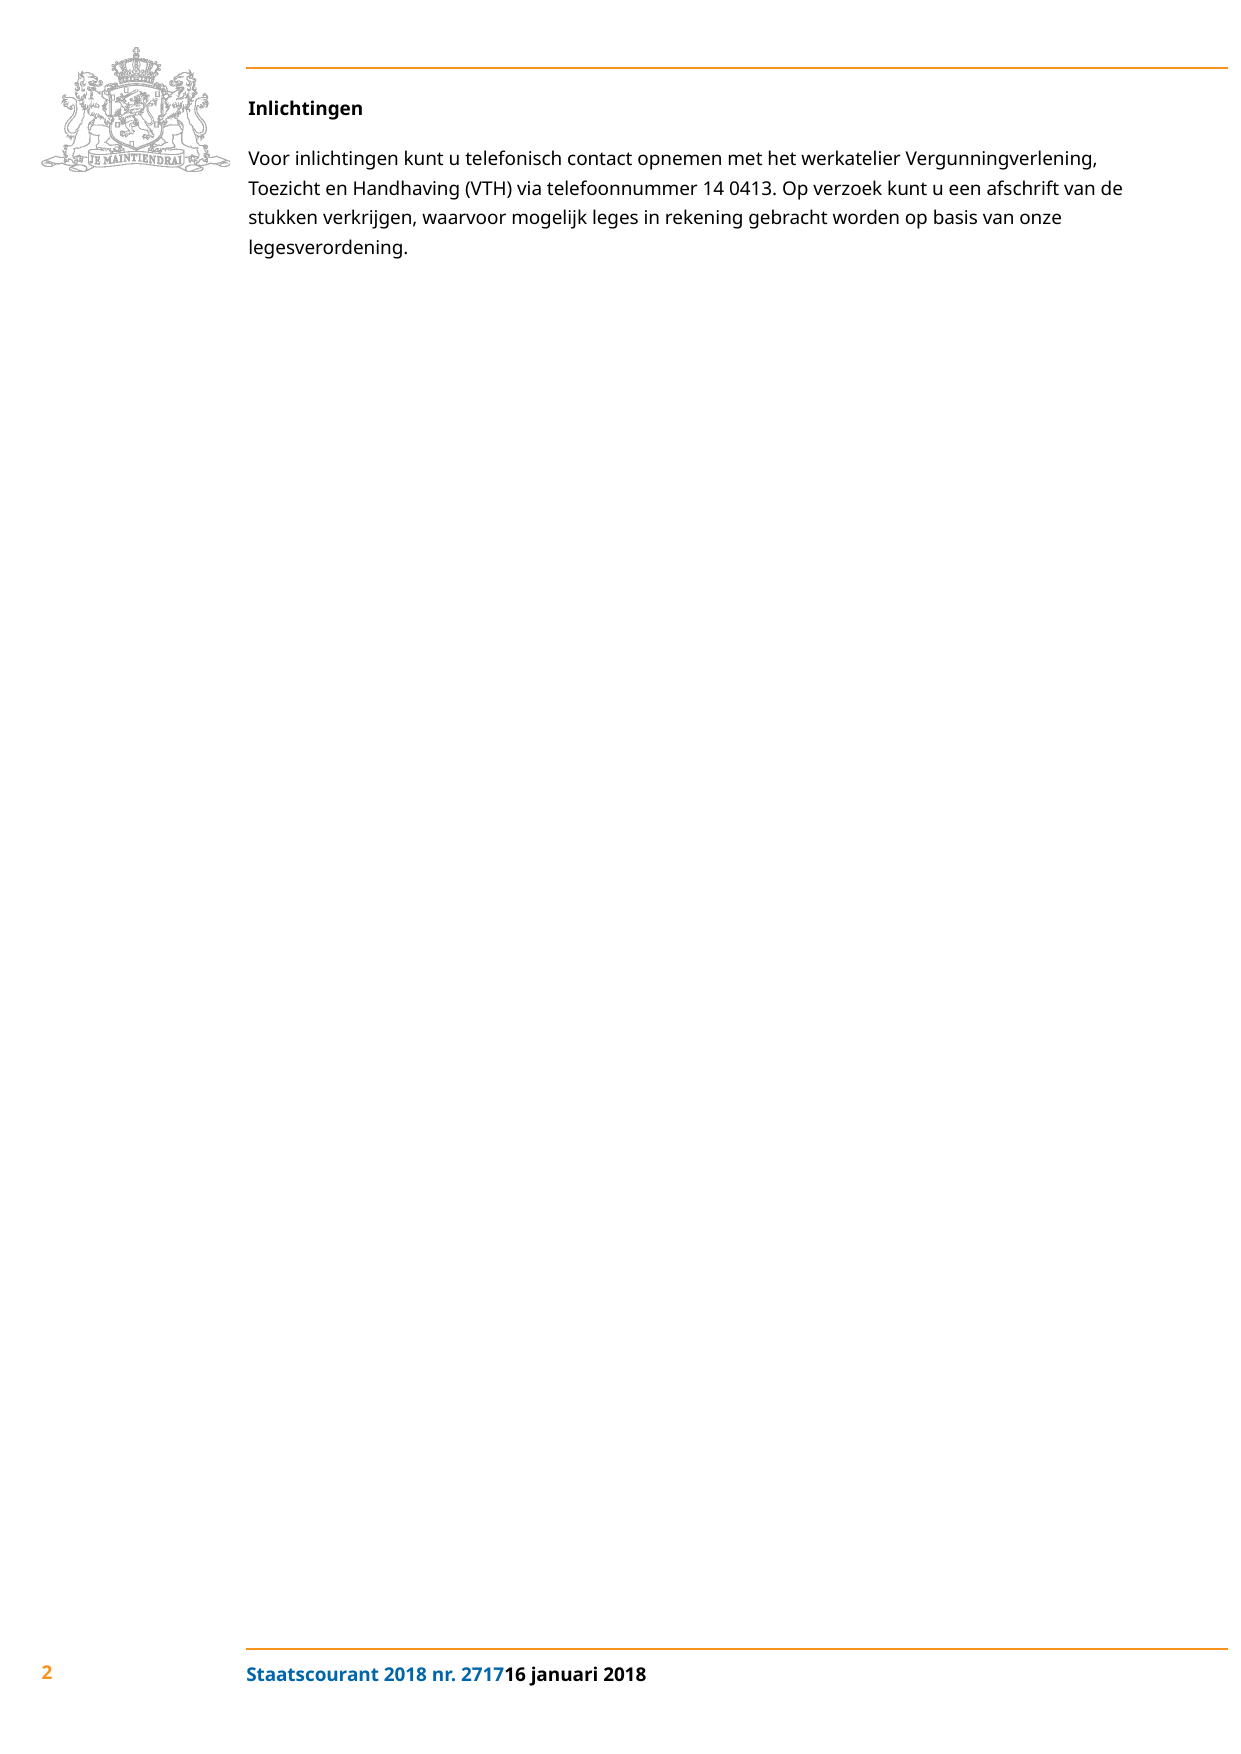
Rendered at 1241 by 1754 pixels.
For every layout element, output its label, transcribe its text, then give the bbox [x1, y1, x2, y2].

text Inlichtingen [248, 95, 1152, 121]
text Voor inlichtingen kunt u telefonisch contact opnemen met het werkatelier Vergunningverlening, Toezicht en Handhaving (VTH) via telefoonnummer 14 0413. Op verzoek kunt u een afschrift van de stukken verkrijgen, waarvoor mogelijk leges in rekening gebracht worden op basis van onze legesverordening. [248, 145, 1152, 260]
picture [41, 47, 231, 172]
